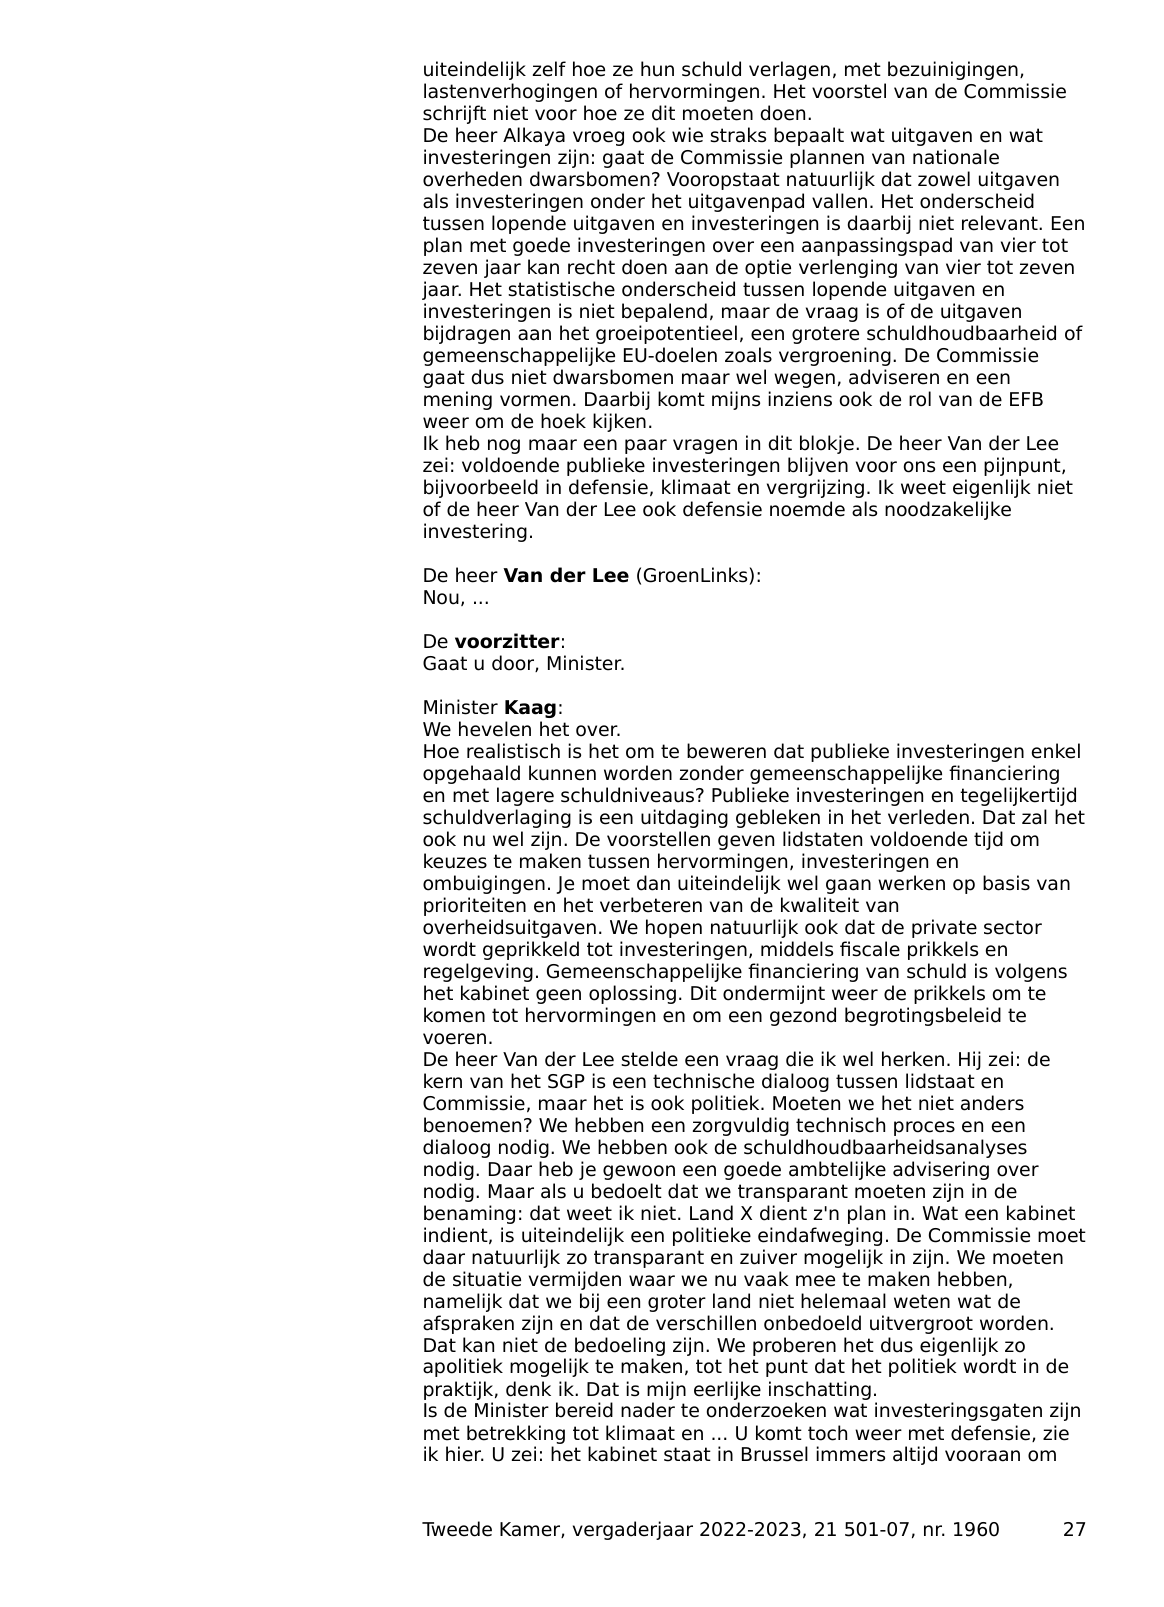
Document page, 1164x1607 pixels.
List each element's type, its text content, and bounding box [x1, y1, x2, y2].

text uiteindelijk zelf hoe ze hun schuld verlagen, met bezuinigingen, lastenverhogingen of hervormingen. Het voorstel van de Commissie schrijft niet voor hoe ze dit moeten doen. [422, 59, 1087, 125]
text Is de Minister bereid nader te onderzoeken wat investeringsgaten zijn met betrekking tot klimaat en ... U komt toch weer met defensie, zie ik hier. U zei: het kabinet staat in Brussel immers altijd vooraan om [422, 1400, 1087, 1466]
text De heer Alkaya vroeg ook wie straks bepaalt wat uitgaven en wat investeringen zijn: gaat de Commissie plannen van nationale overheden dwarsbomen? Vooropstaat natuurlijk dat zowel uitgaven als investeringen onder het uitgavenpad vallen. Het onderscheid tussen lopende uitgaven en investeringen is daarbij niet relevant. Een plan met goede investeringen over een aanpassingspad van vier tot zeven jaar kan recht doen aan de optie verlenging van vier tot zeven jaar. Het statistische onderscheid tussen lopende uitgaven en investeringen is niet bepalend, maar de vraag is of de uitgaven bijdragen aan het groeipotentieel, een grotere schuldhoudbaarheid of gemeenschappelijke EU-doelen zoals vergroening. De Commissie gaat dus niet dwarsbomen maar wel wegen, adviseren en een mening vormen. Daarbij komt mijns inziens ook de rol van de EFB weer om de hoek kijken. [422, 125, 1087, 433]
text Nou, ... [422, 587, 1087, 609]
text Ik heb nog maar een paar vragen in dit blokje. De heer Van der Lee zei: voldoende publieke investeringen blijven voor ons een pijnpunt, bijvoorbeeld in defensie, klimaat en vergrijzing. Ik weet eigenlijk niet of de heer Van der Lee ook defensie noemde als noodzakelijke investering. [422, 433, 1087, 543]
text Gaat u door, Minister. [422, 653, 1087, 675]
text Hoe realistisch is het om te beweren dat publieke investeringen enkel opgehaald kunnen worden zonder gemeenschappelijke financiering en met lagere schuldniveaus? Publieke investeringen en tegelijkertijd schuldverlaging is een uitdaging gebleken in het verleden. Dat zal het ook nu wel zijn. De voorstellen geven lidstaten voldoende tijd om keuzes te maken tussen hervormingen, investeringen en ombuigingen. Je moet dan uiteindelijk wel gaan werken op basis van prioriteiten en het verbeteren van de kwaliteit van overheidsuitgaven. We hopen natuurlijk ook dat de private sector wordt geprikkeld tot investeringen, middels fiscale prikkels en regelgeving. Gemeenschappelijke financiering van schuld is volgens het kabinet geen oplossing. Dit ondermijnt weer de prikkels om te komen tot hervormingen en om een gezond begrotingsbeleid te voeren. [422, 741, 1087, 1049]
text De heer Van der Lee (GroenLinks): [422, 565, 1087, 587]
text De voorzitter: [422, 631, 1087, 653]
text De heer Van der Lee stelde een vraag die ik wel herken. Hij zei: de kern van het SGP is een technische dialoog tussen lidstaat en Commissie, maar het is ook politiek. Moeten we het niet anders benoemen? We hebben een zorgvuldig technisch proces en een dialoog nodig. We hebben ook de schuldhoudbaarheidsanalyses nodig. Daar heb je gewoon een goede ambtelijke advisering over nodig. Maar als u bedoelt dat we transparant moeten zijn in de benaming: dat weet ik niet. Land X dient z'n plan in. Wat een kabinet indient, is uiteindelijk een politieke eindafweging. De Commissie moet daar natuurlijk zo transparant en zuiver mogelijk in zijn. We moeten de situatie vermijden waar we nu vaak mee te maken hebben, namelijk dat we bij een groter land niet helemaal weten wat de afspraken zijn en dat de verschillen onbedoeld uitvergroot worden. Dat kan niet de bedoeling zijn. We proberen het dus eigenlijk zo apolitiek mogelijk te maken, tot het punt dat het politiek wordt in de praktijk, denk ik. Dat is mijn eerlijke inschatting. [422, 1049, 1087, 1400]
text Minister Kaag: [422, 697, 1087, 719]
text We hevelen het over. [422, 719, 1087, 741]
